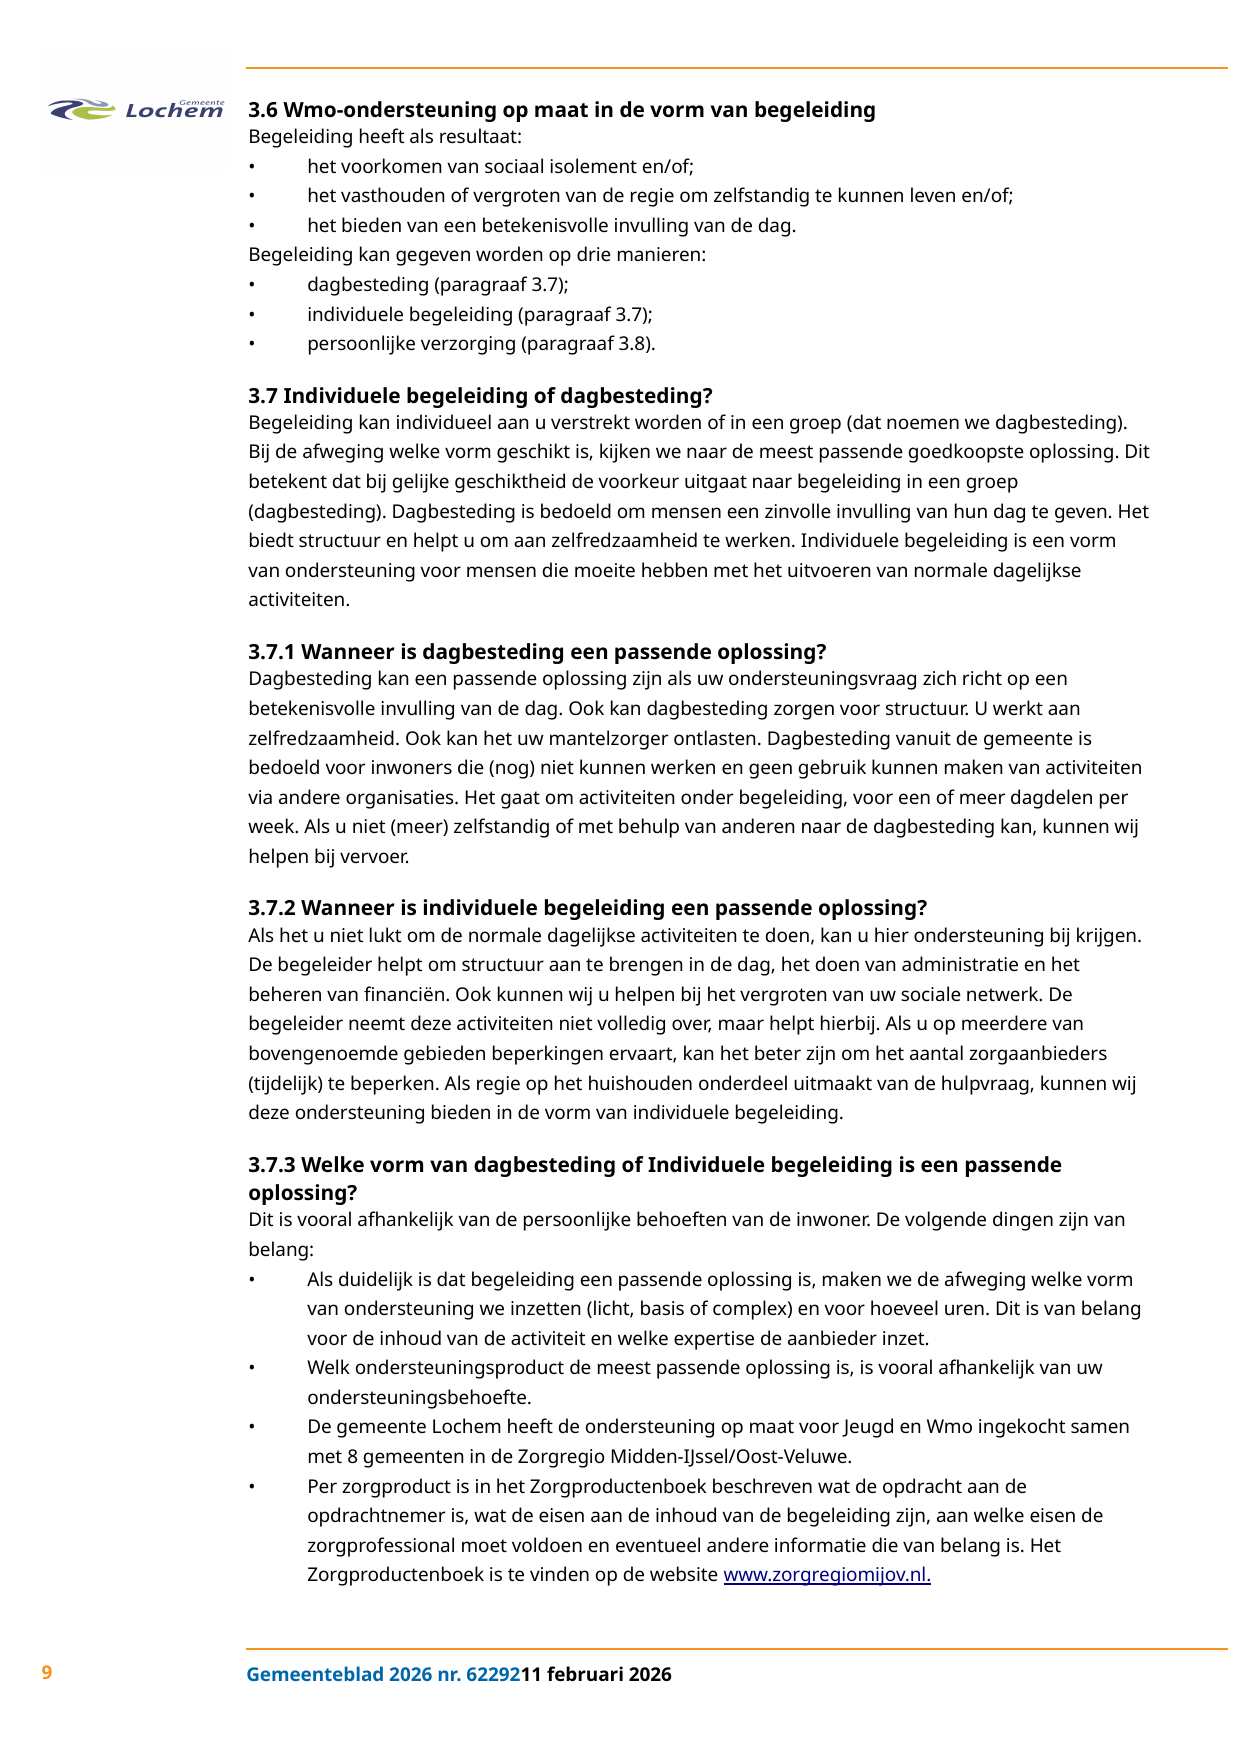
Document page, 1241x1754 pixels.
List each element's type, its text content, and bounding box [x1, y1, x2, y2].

text Begeleiding kan gegeven worden op drie manieren: [248, 242, 1152, 267]
list het vasthouden of vergroten van de regie om zelfstandig te kunnen leven en/of; [248, 182, 1152, 208]
list Welk ondersteuningsproduct de meest passende oplossing is, is vooral afhankelijk van uw ondersteuningsbehoefte. [248, 1354, 1152, 1410]
text Als het u niet lukt om de normale dagelijkse activiteiten te doen, kan u hier ondersteuning bij krijgen. De begeleider helpt om structuur aan te brengen in de dag, het doen van administratie en het beheren van financiën. Ook kunnen wij u helpen bij het vergroten van uw sociale netwerk. De begeleider neemt deze activiteiten niet volledig over, maar helpt hierbij. Als u op meerdere van bovengenoemde gebieden beperkingen ervaart, kan het beter zijn om het aantal zorgaanbieders (tijdelijk) te beperken. Als regie op het huishouden onderdeel uitmaakt van de hulpvraag, kunnen wij deze ondersteuning bieden in de vorm van individuele begeleiding. [248, 922, 1152, 1125]
text 3.7 Individuele begeleiding of dagbesteding? [248, 381, 1152, 409]
text 3.7.3 Welke vorm van dagbesteding of Individuele begeleiding is een passende oplossing? [248, 1150, 1152, 1207]
list Als duidelijk is dat begeleiding een passende oplossing is, maken we de afweging welke vorm van ondersteuning we inzetten (licht, basis of complex) en voor hoeveel uren. Dit is van belang voor de inhoud van de activiteit en welke expertise de aanbieder inzet. [248, 1266, 1152, 1351]
list persoonlijke verzorging (paragraaf 3.8). [248, 330, 1152, 356]
text Begeleiding heeft als resultaat: [248, 123, 1152, 149]
list Per zorgproduct is in het Zorgproductenboek beschreven wat de opdracht aan de opdrachtnemer is, wat de eisen aan de inhoud van de begeleiding zijn, aan welke eisen de zorgprofessional moet voldoen en eventueel andere informatie die van belang is. Het Zorgproductenboek is te vinden op de website www.zorgregiomijov.nl. [248, 1473, 1152, 1587]
list het voorkomen van sociaal isolement en/of; [248, 153, 1152, 178]
text Begeleiding kan individueel aan u verstrekt worden of in een groep (dat noemen we dagbesteding). Bij de afweging welke vorm geschikt is, kijken we naar de meest passende goedkoopste oplossing. Dit betekent dat bij gelijke geschiktheid de voorkeur uitgaat naar begeleiding in een groep (dagbesteding). Dagbesteding is bedoeld om mensen een zinvolle invulling van hun dag te geven. Het biedt structuur en helpt u om aan zelfredzaamheid te werken. Individuele begeleiding is een vorm van ondersteuning voor mensen die moeite hebben met het uitvoeren van normale dagelijkse activiteiten. [248, 409, 1152, 612]
text Dagbesteding kan een passende oplossing zijn als uw ondersteuningsvraag zich richt op een betekenisvolle invulling van de dag. Ook kan dagbesteding zorgen voor structuur. U werkt aan zelfredzaamheid. Ook kan het uw mantelzorger ontlasten. Dagbesteding vanuit de gemeente is bedoeld voor inwoners die (nog) niet kunnen werken en geen gebruik kunnen maken van activiteiten via andere organisaties. Het gaat om activiteiten onder begeleiding, voor een of meer dagdelen per week. Als u niet (meer) zelfstandig of met behulp van anderen naar de dagbesteding kan, kunnen wij helpen bij vervoer. [248, 666, 1152, 869]
list dagbesteding (paragraaf 3.7); [248, 271, 1152, 297]
picture [41, 47, 231, 172]
list het bieden van een betekenisvolle invulling van de dag. [248, 212, 1152, 238]
text 3.7.1 Wanneer is dagbesteding een passende oplossing? [248, 637, 1152, 666]
text 3.6 Wmo-ondersteuning op maat in de vorm van begeleiding [248, 95, 1152, 123]
list individuele begeleiding (paragraaf 3.7); [248, 301, 1152, 326]
text Dit is vooral afhankelijk van de persoonlijke behoeften van de inwoner. De volgende dingen zijn van belang: [248, 1207, 1152, 1262]
text 3.7.2 Wanneer is individuele begeleiding een passende oplossing? [248, 893, 1152, 922]
list De gemeente Lochem heeft de ondersteuning op maat voor Jeugd en Wmo ingekocht samen met 8 gemeenten in de Zorgregio Midden-IJssel/Oost-Veluwe. [248, 1414, 1152, 1469]
